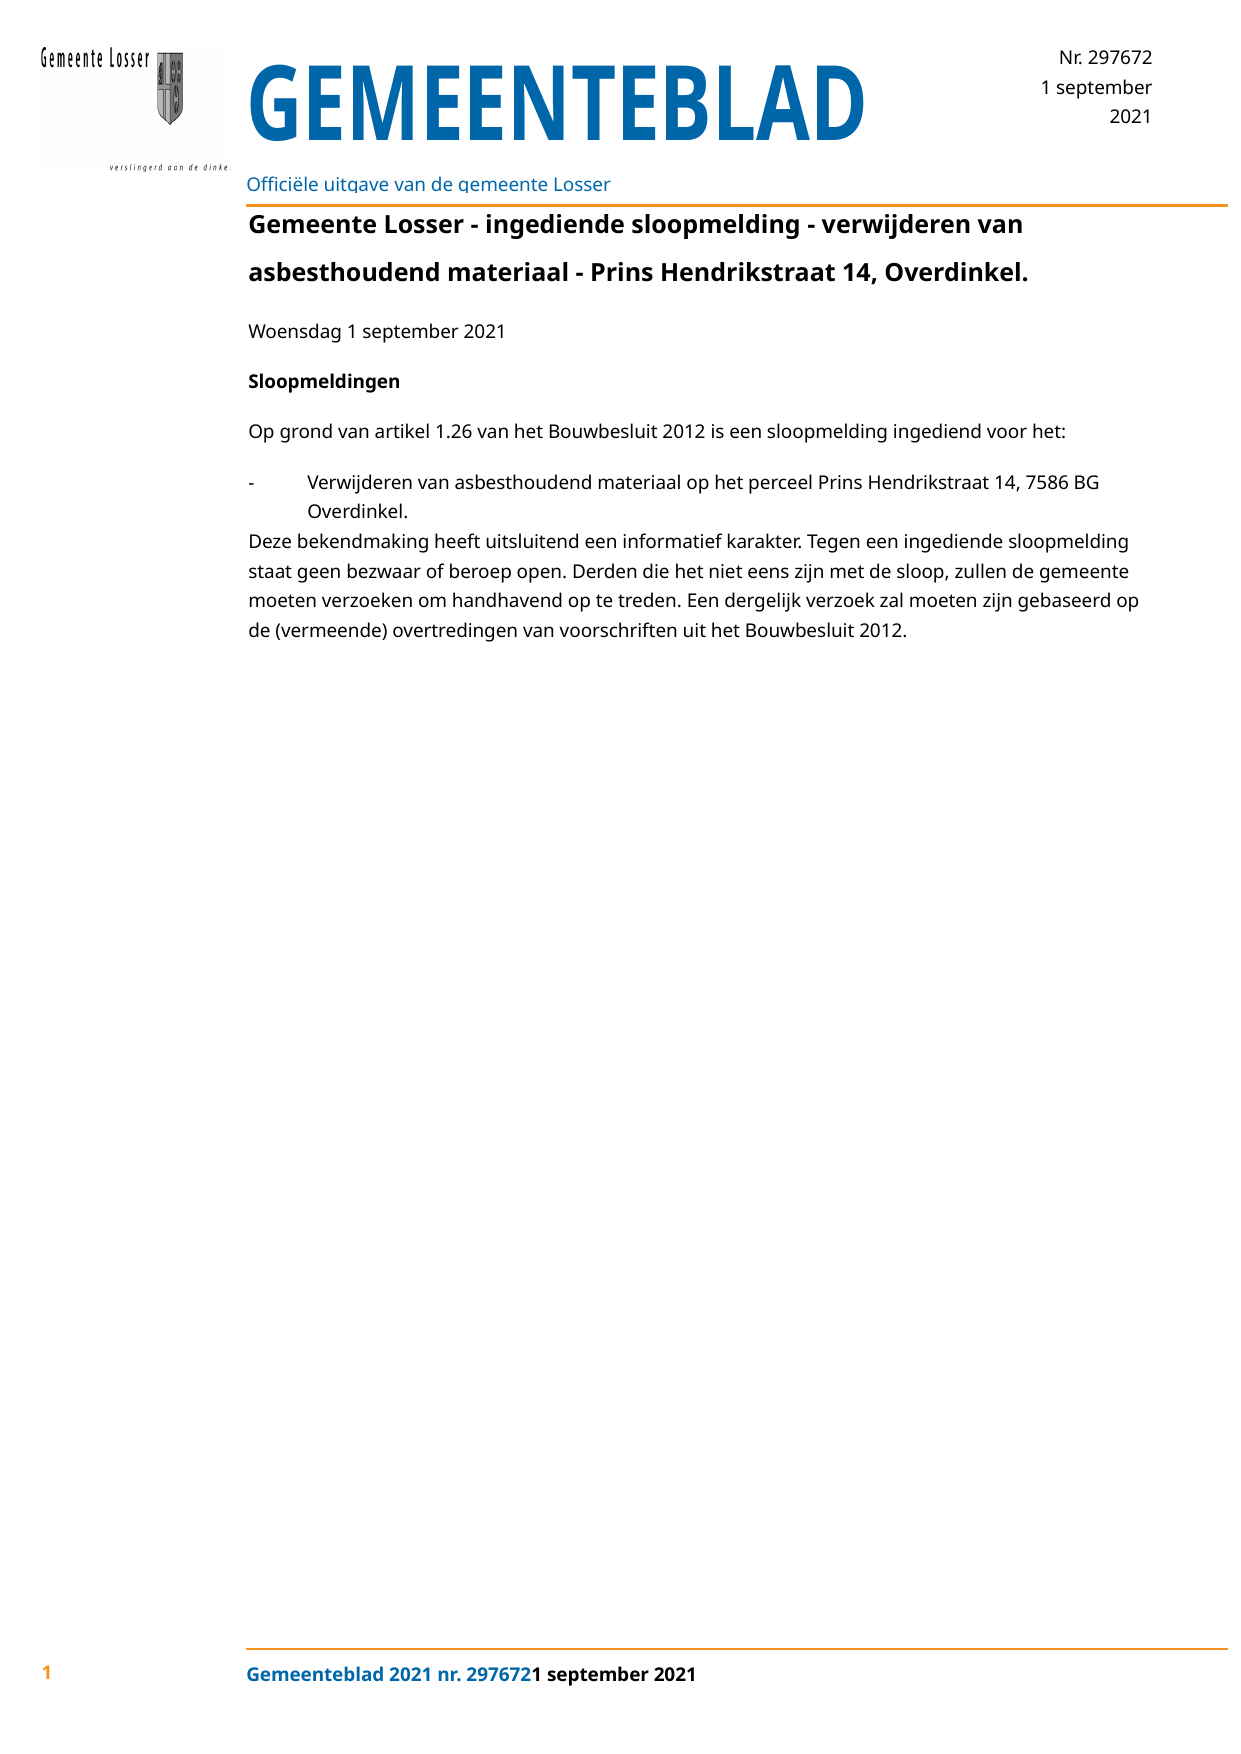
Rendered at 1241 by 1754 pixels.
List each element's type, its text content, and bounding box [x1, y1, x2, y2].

text Woensdag 1 september 2021 [248, 318, 1152, 344]
text Sloopmeldingen [248, 368, 1152, 394]
list Verwijderen van asbesthoudend materiaal op het perceel Prins Hendrikstraat 14, 7586 BG Overdinkel. [248, 469, 1152, 524]
picture [41, 47, 231, 172]
text Deze bekendmaking heeft uitsluitend een informatief karakter. Tegen een ingediende sloopmelding staat geen bezwaar of beroep open. Derden die het niet eens zijn met de sloop, zullen de gemeente moeten verzoeken om handhavend op te treden. Een dergelijk verzoek zal moeten zijn gebaseerd op de (vermeende) overtredingen van voorschriften uit het Bouwbesluit 2012. [248, 528, 1152, 643]
text Gemeente Losser - ingediende sloopmelding - verwijderen van asbesthoudend materiaal - Prins Hendrikstraat 14, Overdinkel. [248, 207, 1152, 288]
text Op grond van artikel 1.26 van het Bouwbesluit 2012 is een sloopmelding ingediend voor het: [248, 419, 1152, 444]
